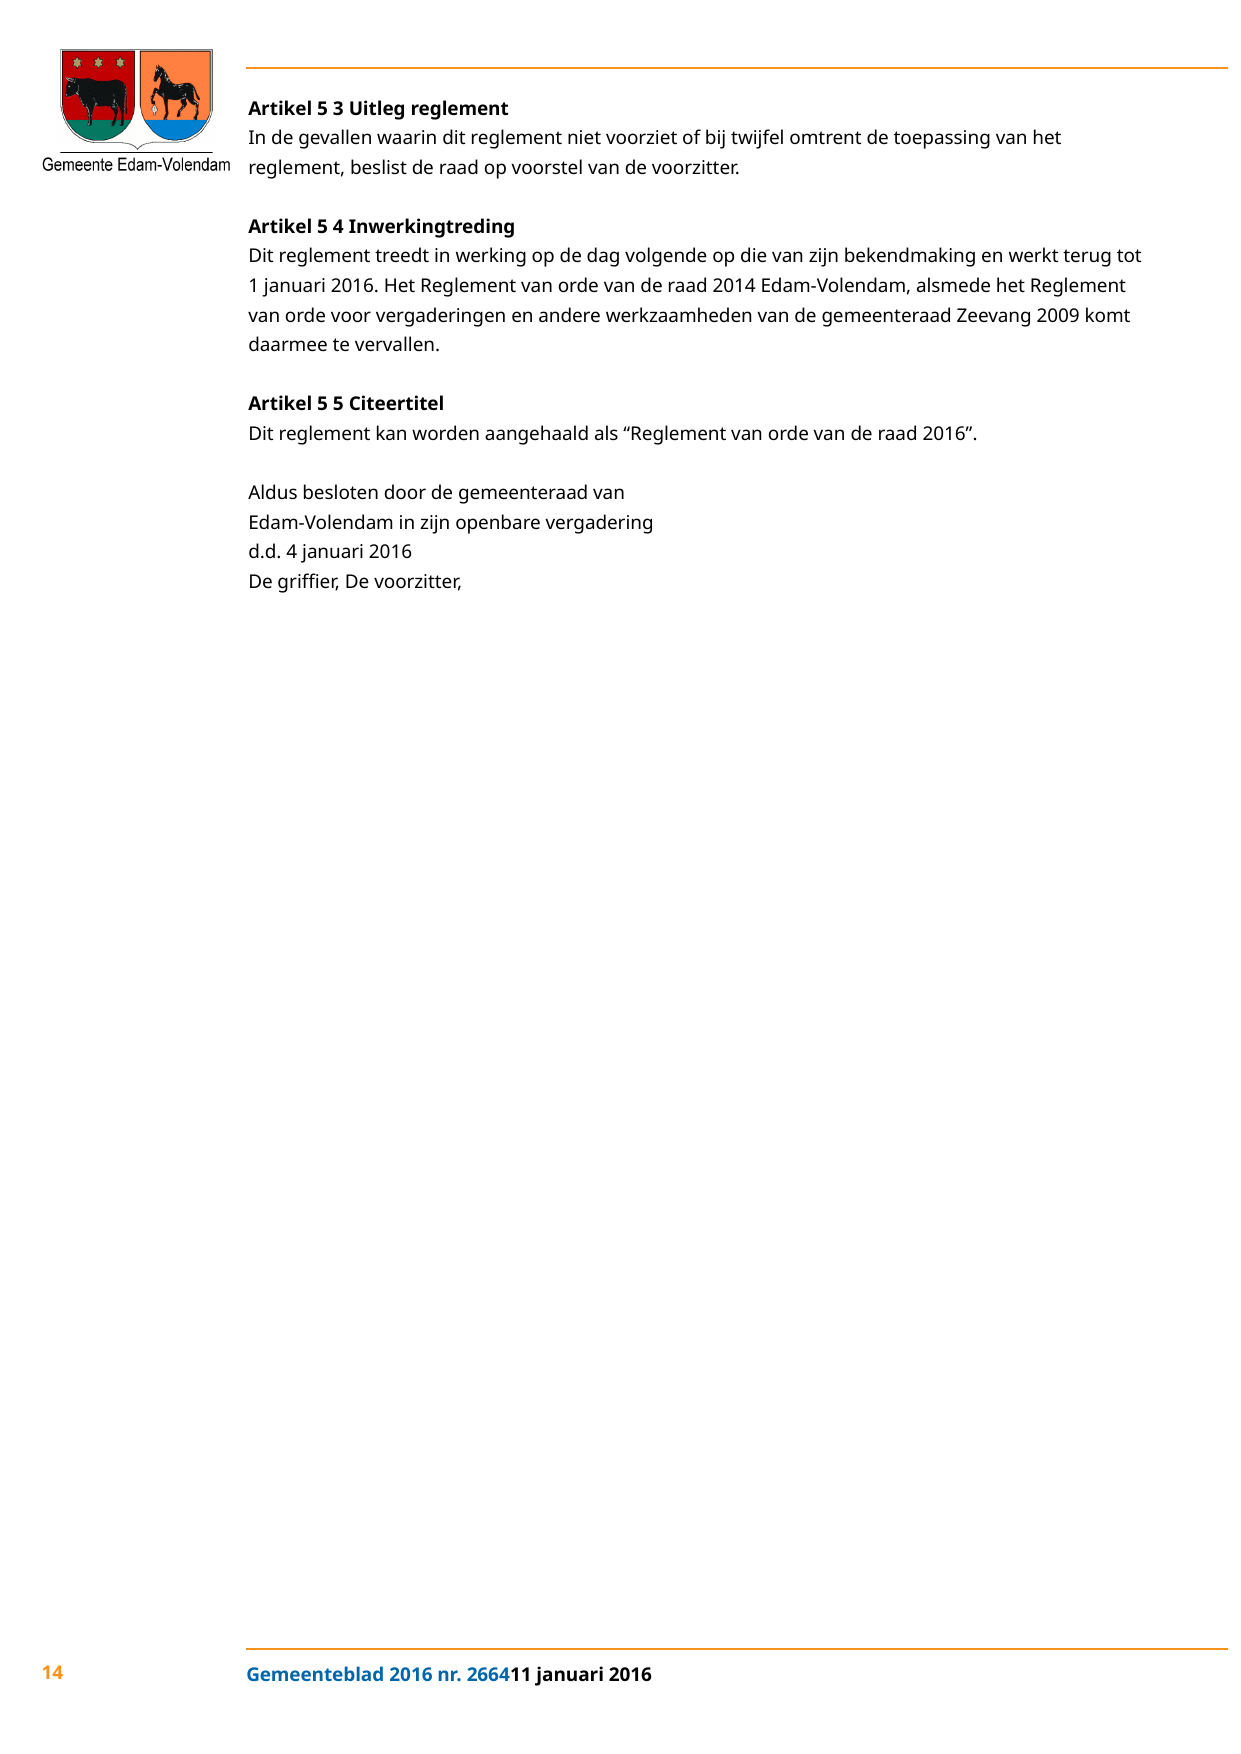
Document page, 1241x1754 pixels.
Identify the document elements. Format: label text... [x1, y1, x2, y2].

text De griffier, De voorzitter, [248, 568, 1152, 594]
text Edam-Volendam in zijn openbare vergadering [248, 509, 1152, 535]
text Artikel 5 3 Uitleg reglement [248, 95, 1152, 121]
picture [41, 47, 231, 172]
text In de gevallen waarin dit reglement niet voorziet of bij twijfel omtrent de toepassing van het reglement, beslist de raad op voorstel van de voorzitter. [248, 124, 1152, 180]
text Aldus besloten door de gemeenteraad van [248, 479, 1152, 505]
text d.d. 4 januari 2016 [248, 538, 1152, 564]
text Artikel 5 4 Inwerkingtreding [248, 213, 1152, 239]
text Artikel 5 5 Citeertitel [248, 391, 1152, 416]
text Dit reglement kan worden aangehaald als “Reglement van orde van de raad 2016”. [248, 420, 1152, 446]
text Dit reglement treedt in werking op de dag volgende op die van zijn bekendmaking en werkt terug tot 1 januari 2016. Het Reglement van orde van de raad 2014 Edam-Volendam, alsmede het Reglement van orde voor vergaderingen en andere werkzaamheden van de gemeenteraad Zeevang 2009 komt daarmee te vervallen. [248, 243, 1152, 357]
